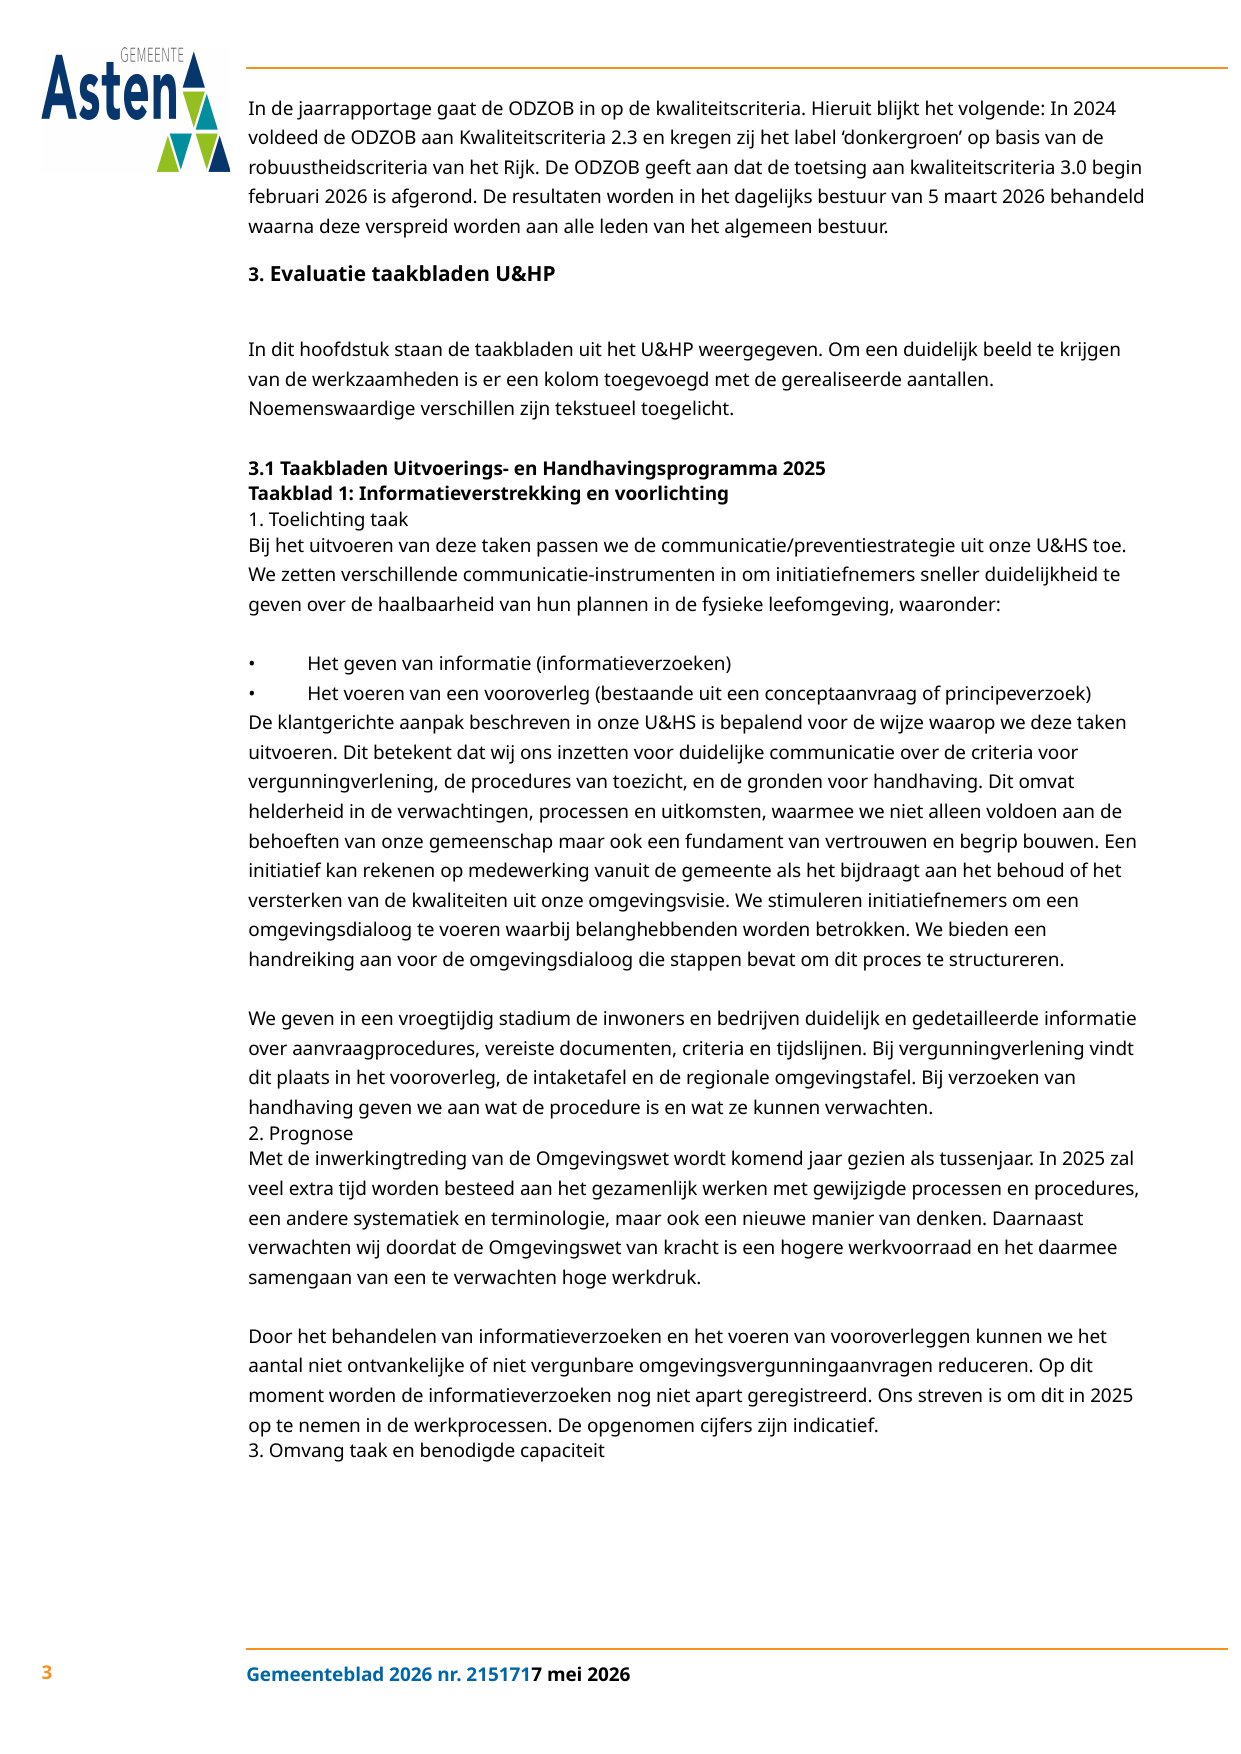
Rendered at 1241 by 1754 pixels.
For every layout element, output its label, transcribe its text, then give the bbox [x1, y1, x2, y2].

table_cell Bij het uitvoeren van deze taken passen we de communicatie/preventiestrategie uit onze U&HS toe. We zetten verschillende communicatie-instrumenten in om initiatiefnemers sneller duidelijkheid te geven over de haalbaarheid van hun plannen in de fysieke leefomgeving, waaronder: Het geven van informatie (informatieverzoeken) Het voeren van een vooroverleg (bestaande uit een conceptaanvraag of principeverzoek) De klantgerichte aanpak beschreven in onze U&HS is bepalend voor de wijze waarop we deze taken uitvoeren. Dit betekent dat wij ons inzetten voor duidelijke communicatie over de criteria voor vergunningverlening, de procedures van toezicht, en de gronden voor handhaving. Dit omvat helderheid in de verwachtingen, processen en uitkomsten, waarmee we niet alleen voldoen aan de behoeften van onze gemeenschap maar ook een fundament van vertrouwen en begrip bouwen. Een initiatief kan rekenen op medewerking vanuit de gemeente als het bijdraagt aan het behoud of het versterken van de kwaliteiten uit onze omgevingsvisie. We stimuleren initiatiefnemers om een omgevingsdialoog te voeren waarbij belanghebbenden worden betrokken. We bieden een handreiking aan voor de omgevingsdialoog die stappen bevat om dit proces te structureren. We geven in een vroegtijdig stadium de inwoners en bedrijven duidelijk en gedetailleerde informatie over aanvraagprocedures, vereiste documenten, criteria en tijdslijnen. Bij vergunningverlening vindt dit plaats in het vooroverleg, de intaketafel en de regionale omgevingstafel. Bij verzoeken van handhaving geven we aan wat de procedure is en wat ze kunnen verwachten. [248, 532, 1152, 1120]
text In dit hoofdstuk staan de taakbladen uit het U&HP weergegeven. Om een duidelijk beeld te krijgen van de werkzaamheden is er een kolom toegevoegd met de gerealiseerde aantallen. Noemenswaardige verschillen zijn tekstueel toegelicht. [248, 336, 1152, 421]
table_cell 3. Omvang taak en benodigde capaciteit [248, 1438, 1152, 1463]
table_header Taakblad 1: Informatieverstrekking en voorlichting [248, 481, 1152, 506]
table_cell 2. Prognose [248, 1120, 1152, 1146]
table_cell 1. Toelichting taak [248, 506, 1152, 532]
text In de jaarrapportage gaat de ODZOB in op de kwaliteitscriteria. Hieruit blijkt het volgende: In 2024 voldeed de ODZOB aan Kwaliteitscriteria 2.3 en kregen zij het label ‘donkergroen’ op basis van de robuustheidscriteria van het Rijk. De ODZOB geeft aan dat de toetsing aan kwaliteitscriteria 3.0 begin februari 2026 is afgerond. De resultaten worden in het dagelijks bestuur van 5 maart 2026 behandeld waarna deze verspreid worden aan alle leden van het algemeen bestuur. [248, 95, 1152, 239]
table_cell Met de inwerkingtreding van de Omgevingswet wordt komend jaar gezien als tussenjaar. In 2025 zal veel extra tijd worden besteed aan het gezamenlijk werken met gewijzigde processen en procedures, een andere systematiek en terminologie, maar ook een nieuwe manier van denken. Daarnaast verwachten wij doordat de Omgevingswet van kracht is een hogere werkvoorraad en het daarmee samengaan van een te verwachten hoge werkdruk. Door het behandelen van informatieverzoeken en het voeren van vooroverleggen kunnen we het aantal niet ontvankelijke of niet vergunbare omgevingsvergunningaanvragen reduceren. Op dit moment worden de informatieverzoeken nog niet apart geregistreerd. Ons streven is om dit in 2025 op te nemen in de werkprocessen. De opgenomen cijfers zijn indicatief. [248, 1146, 1152, 1438]
text 3.1 Taakbladen Uitvoerings- en Handhavingsprogramma 2025 [248, 455, 1152, 481]
text 3. Evaluatie taakbladen U&HP [248, 259, 1152, 287]
picture [41, 47, 231, 172]
